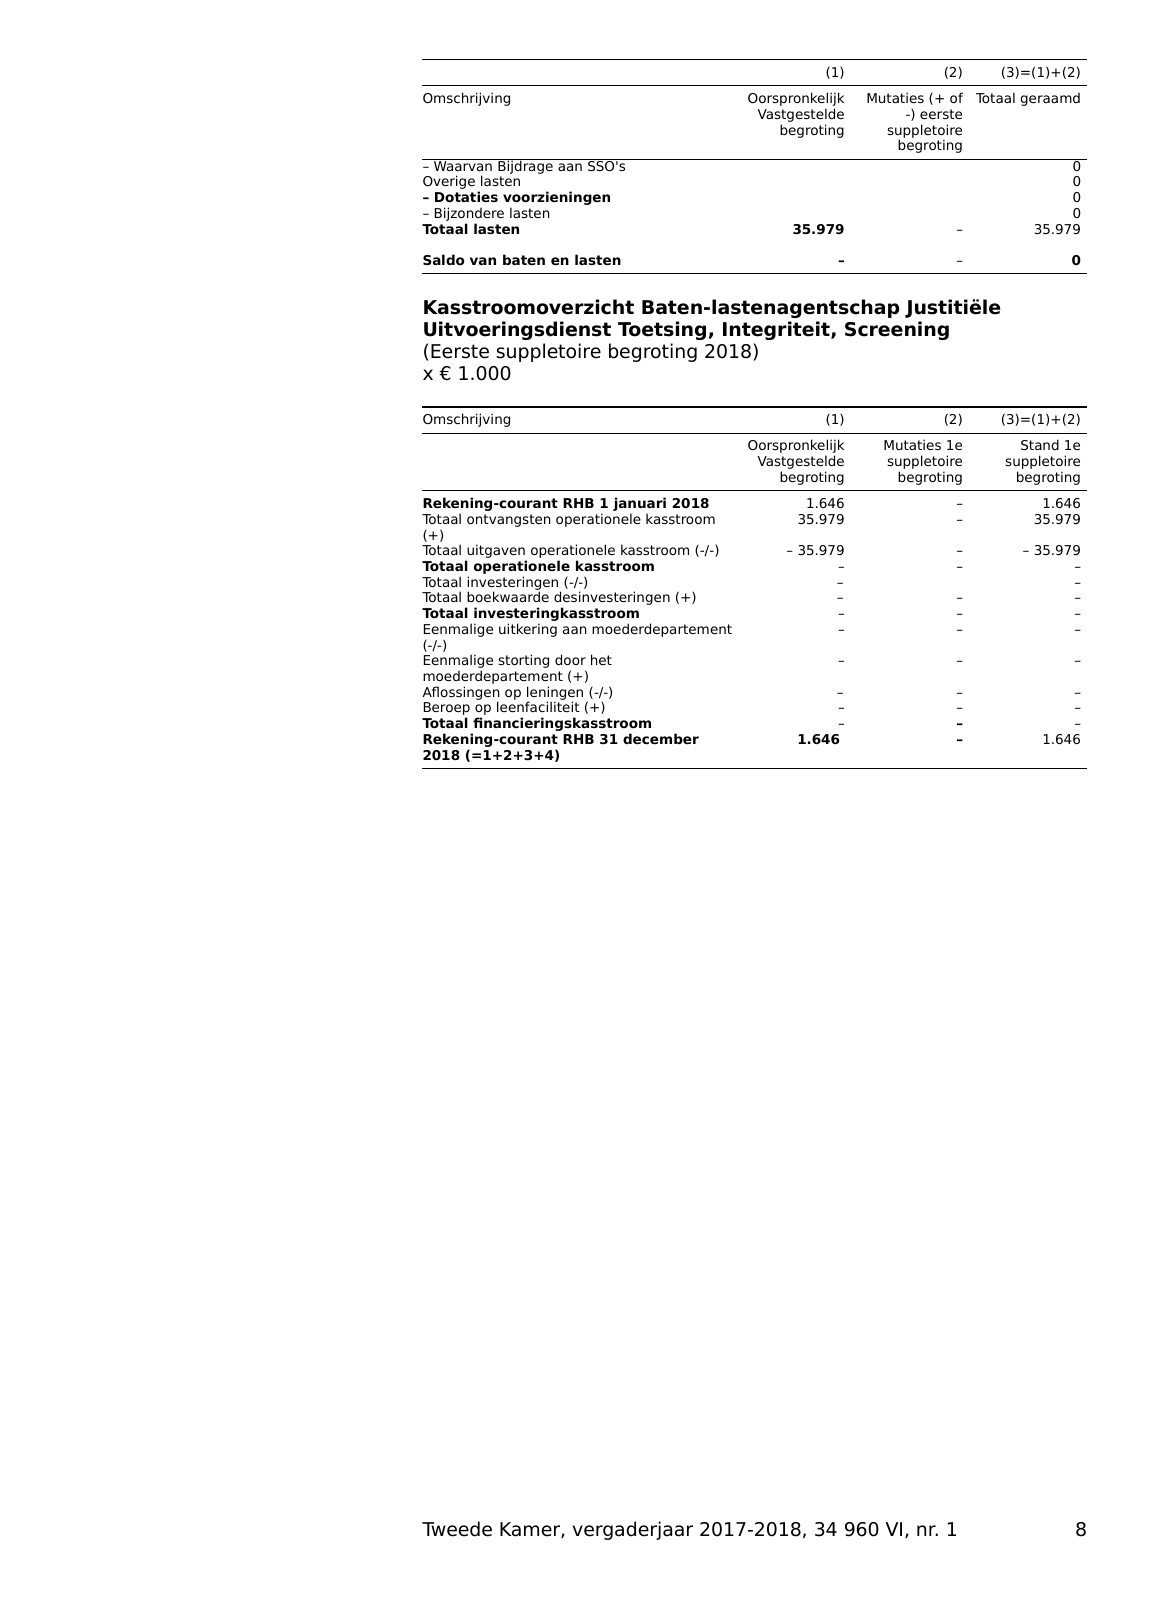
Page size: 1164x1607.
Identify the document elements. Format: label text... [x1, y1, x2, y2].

table_header (3)=(1)+(2) [969, 408, 1087, 432]
table_cell [732, 190, 850, 206]
table_cell Eenmalige uitkering aan moederdepartement (-/-) [422, 622, 732, 653]
table_cell – [732, 653, 850, 684]
table_cell Totaal boekwaarde desinvesteringen (+) [422, 590, 732, 606]
table_cell [850, 575, 968, 590]
table_header (3)=(1)+(2) [969, 60, 1087, 85]
table_cell [969, 237, 1087, 253]
table_cell Rekening-courant RHB 1 januari 2018 [422, 491, 732, 512]
table_cell Overige lasten [422, 174, 732, 190]
table_cell – [850, 716, 968, 732]
table_cell Totaal uitgaven operationele kasstroom (-/-) [422, 543, 732, 559]
table_cell [732, 160, 850, 174]
table_cell 0 [969, 206, 1087, 221]
table_cell 35.979 [969, 221, 1087, 237]
table_header (2) [850, 408, 968, 432]
table_cell – [969, 559, 1087, 574]
table_cell 0 [969, 190, 1087, 206]
table_cell – [850, 253, 968, 273]
table_cell – [969, 575, 1087, 590]
table_cell [850, 206, 968, 221]
table_cell – [850, 700, 968, 716]
table_cell – [850, 653, 968, 684]
table_cell Rekening-courant RHB 31 december 2018 (=1+2+3+4) [422, 732, 732, 768]
table_cell 35.979 [732, 221, 850, 237]
table_cell [850, 174, 968, 190]
table_cell – [732, 575, 850, 590]
table_cell [422, 237, 732, 253]
table_header [422, 60, 732, 85]
table_cell – [850, 590, 968, 606]
table_cell – [850, 732, 968, 768]
table_cell – [850, 221, 968, 237]
table_cell – [850, 559, 968, 574]
table_cell [732, 237, 850, 253]
table_cell [732, 174, 850, 190]
table_cell [732, 206, 850, 221]
table_cell – [850, 543, 968, 559]
table_cell Stand 1e suppletoire begroting [969, 434, 1087, 490]
table_header Omschrijving [422, 408, 732, 432]
table_cell – [969, 606, 1087, 622]
table_cell Totaal geraamd [969, 86, 1087, 158]
table_cell – Bijzondere lasten [422, 206, 732, 221]
table_cell – [850, 622, 968, 653]
table_cell Totaal ontvangsten operationele kasstroom (+) [422, 512, 732, 543]
table_cell – [732, 716, 850, 732]
table_cell – [732, 606, 850, 622]
table_cell 0 [969, 253, 1087, 273]
table_cell 35.979 [969, 512, 1087, 543]
table_cell Oorspronkelijk Vastgestelde begroting [732, 434, 850, 490]
table_cell [850, 237, 968, 253]
table_cell Saldo van baten en lasten [422, 253, 732, 273]
table_cell – [969, 700, 1087, 716]
table_cell – [732, 253, 850, 273]
table_cell 1.646 [732, 491, 850, 512]
text Kasstroomoverzicht Baten-lastenagentschap Justitiële Uitvoeringsdienst Toetsing, Integriteit, Screening [422, 297, 1087, 341]
table_cell – [732, 590, 850, 606]
table_cell – [732, 559, 850, 574]
table_cell Oorspronkelijk Vastgestelde begroting [732, 86, 850, 158]
table_cell Totaal investeringen (-/-) [422, 575, 732, 590]
table_cell 1.646 [732, 732, 850, 768]
table_cell [422, 434, 732, 490]
table_cell – Waarvan Bijdrage aan SSO's [422, 160, 732, 174]
table_cell Totaal financieringskasstroom [422, 716, 732, 732]
table_cell – [969, 622, 1087, 653]
table_header (1) [732, 408, 850, 432]
table_cell [850, 160, 968, 174]
table_cell 1.646 [969, 491, 1087, 512]
table_cell Omschrijving [422, 86, 732, 158]
table_cell – [732, 622, 850, 653]
table_cell – [850, 491, 968, 512]
table_cell – [969, 716, 1087, 732]
table_cell – [969, 590, 1087, 606]
text (Eerste suppletoire begroting 2018) [422, 341, 1087, 362]
table_cell – [732, 685, 850, 700]
table_cell – Dotaties voorzieningen [422, 190, 732, 206]
table_cell – 35.979 [732, 543, 850, 559]
table_cell – [850, 685, 968, 700]
table_cell – [969, 685, 1087, 700]
table_cell – [850, 512, 968, 543]
table_cell Totaal investeringkasstroom [422, 606, 732, 622]
table_header (2) [850, 60, 968, 85]
table_cell Beroep op leenfaciliteit (+) [422, 700, 732, 716]
table_cell – [850, 606, 968, 622]
table_cell 35.979 [732, 512, 850, 543]
table_header (1) [732, 60, 850, 85]
table_cell Eenmalige storting door het moederdepartement (+) [422, 653, 732, 684]
table_cell [850, 190, 968, 206]
table_cell Mutaties (+ of -) eerste suppletoire begroting [850, 86, 968, 158]
table_cell Mutaties 1e suppletoire begroting [850, 434, 968, 490]
text x € 1.000 [422, 362, 1087, 384]
table_cell – [969, 653, 1087, 684]
table_cell 0 [969, 174, 1087, 190]
table_cell 0 [969, 160, 1087, 174]
table_cell Totaal operationele kasstroom [422, 559, 732, 574]
table_cell – 35.979 [969, 543, 1087, 559]
table_cell Aflossingen op leningen (-/-) [422, 685, 732, 700]
table_cell – [732, 700, 850, 716]
table_cell Totaal lasten [422, 221, 732, 237]
table_cell 1.646 [969, 732, 1087, 768]
